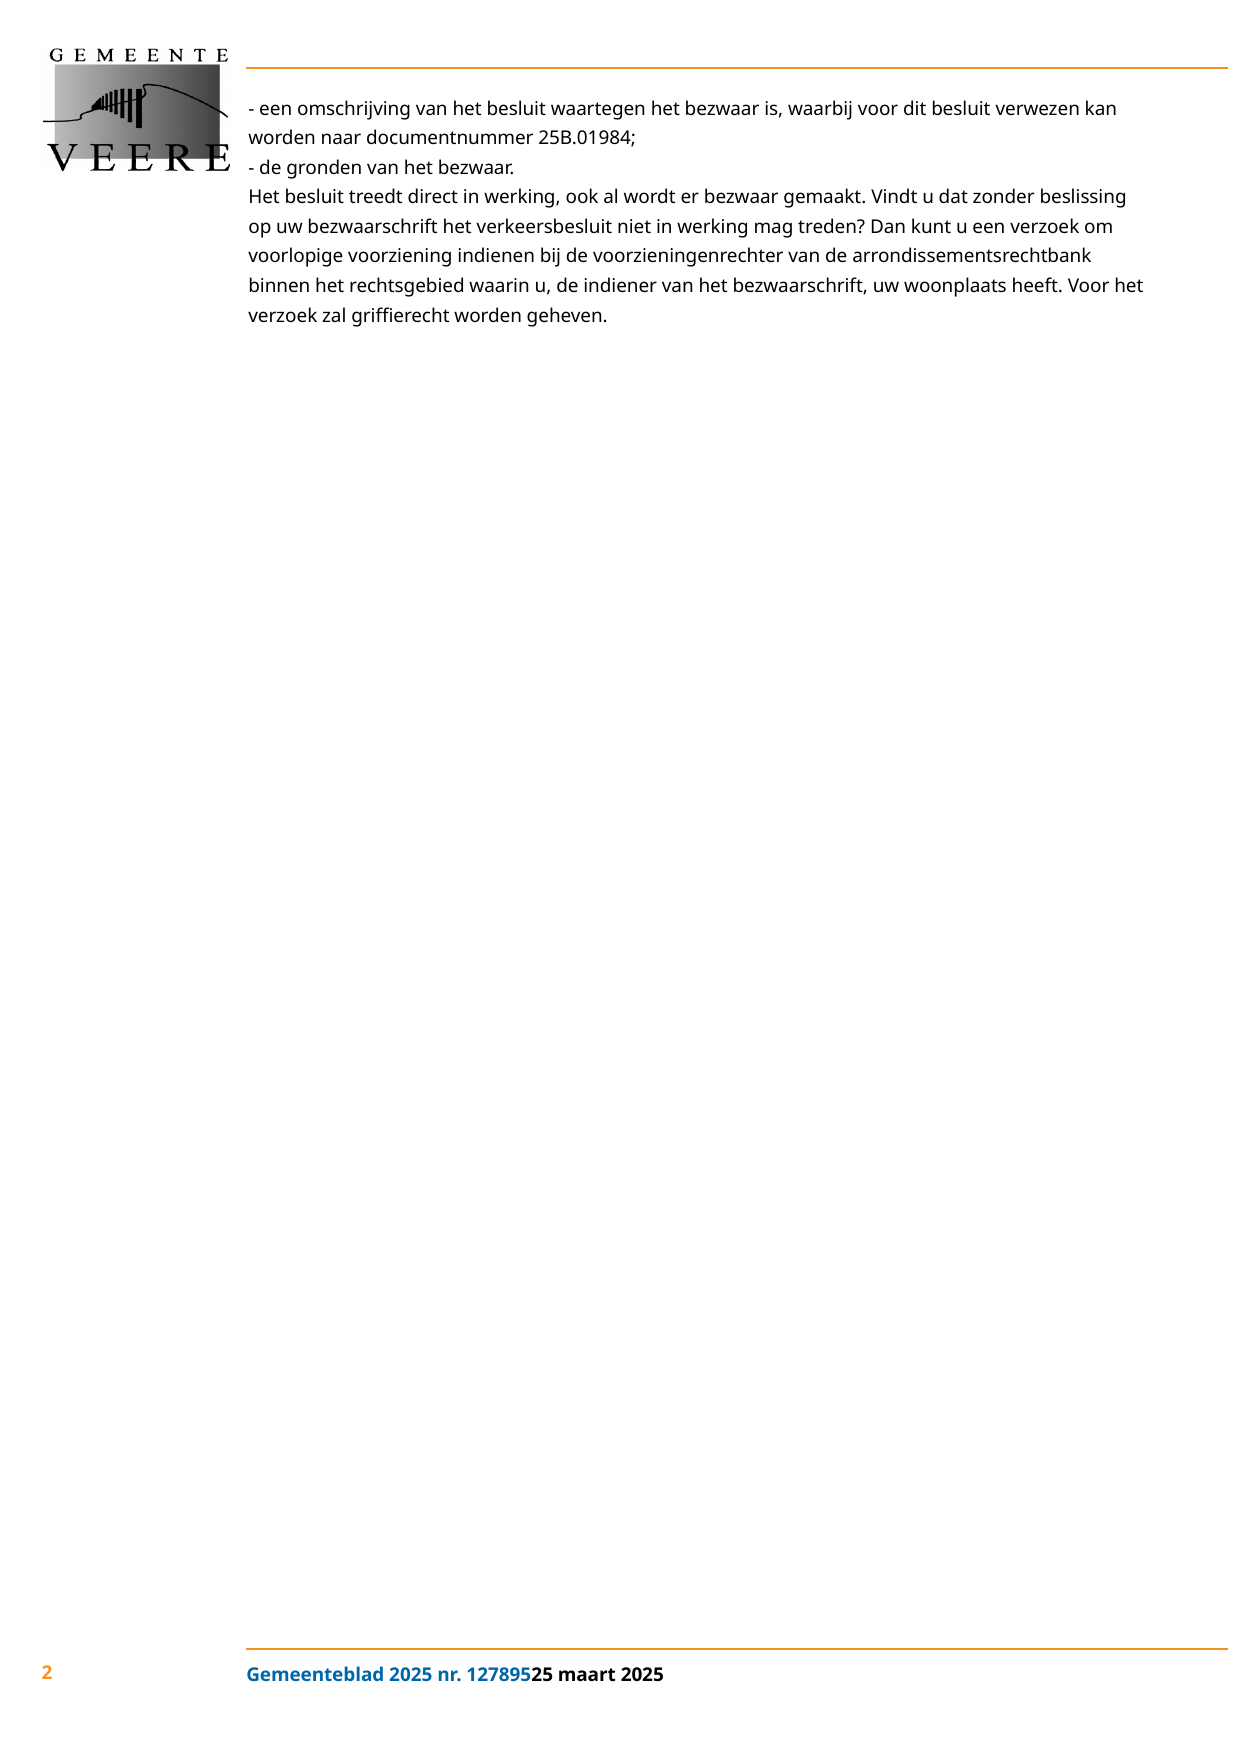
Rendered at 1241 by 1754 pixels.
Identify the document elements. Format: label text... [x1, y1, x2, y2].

text - de gronden van het bezwaar. [248, 154, 1152, 180]
text - een omschrijving van het besluit waartegen het bezwaar is, waarbij voor dit besluit verwezen kan worden naar documentnummer 25B.01984; [248, 95, 1152, 150]
picture [41, 47, 231, 172]
text Het besluit treedt direct in werking, ook al wordt er bezwaar gemaakt. Vindt u dat zonder beslissing op uw bezwaarschrift het verkeersbesluit niet in werking mag treden? Dan kunt u een verzoek om voorlopige voorziening indienen bij de voorzieningenrechter van de arrondissementsrechtbank binnen het rechtsgebied waarin u, de indiener van het bezwaarschrift, uw woonplaats heeft. Voor het verzoek zal griffierecht worden geheven. [248, 183, 1152, 328]
